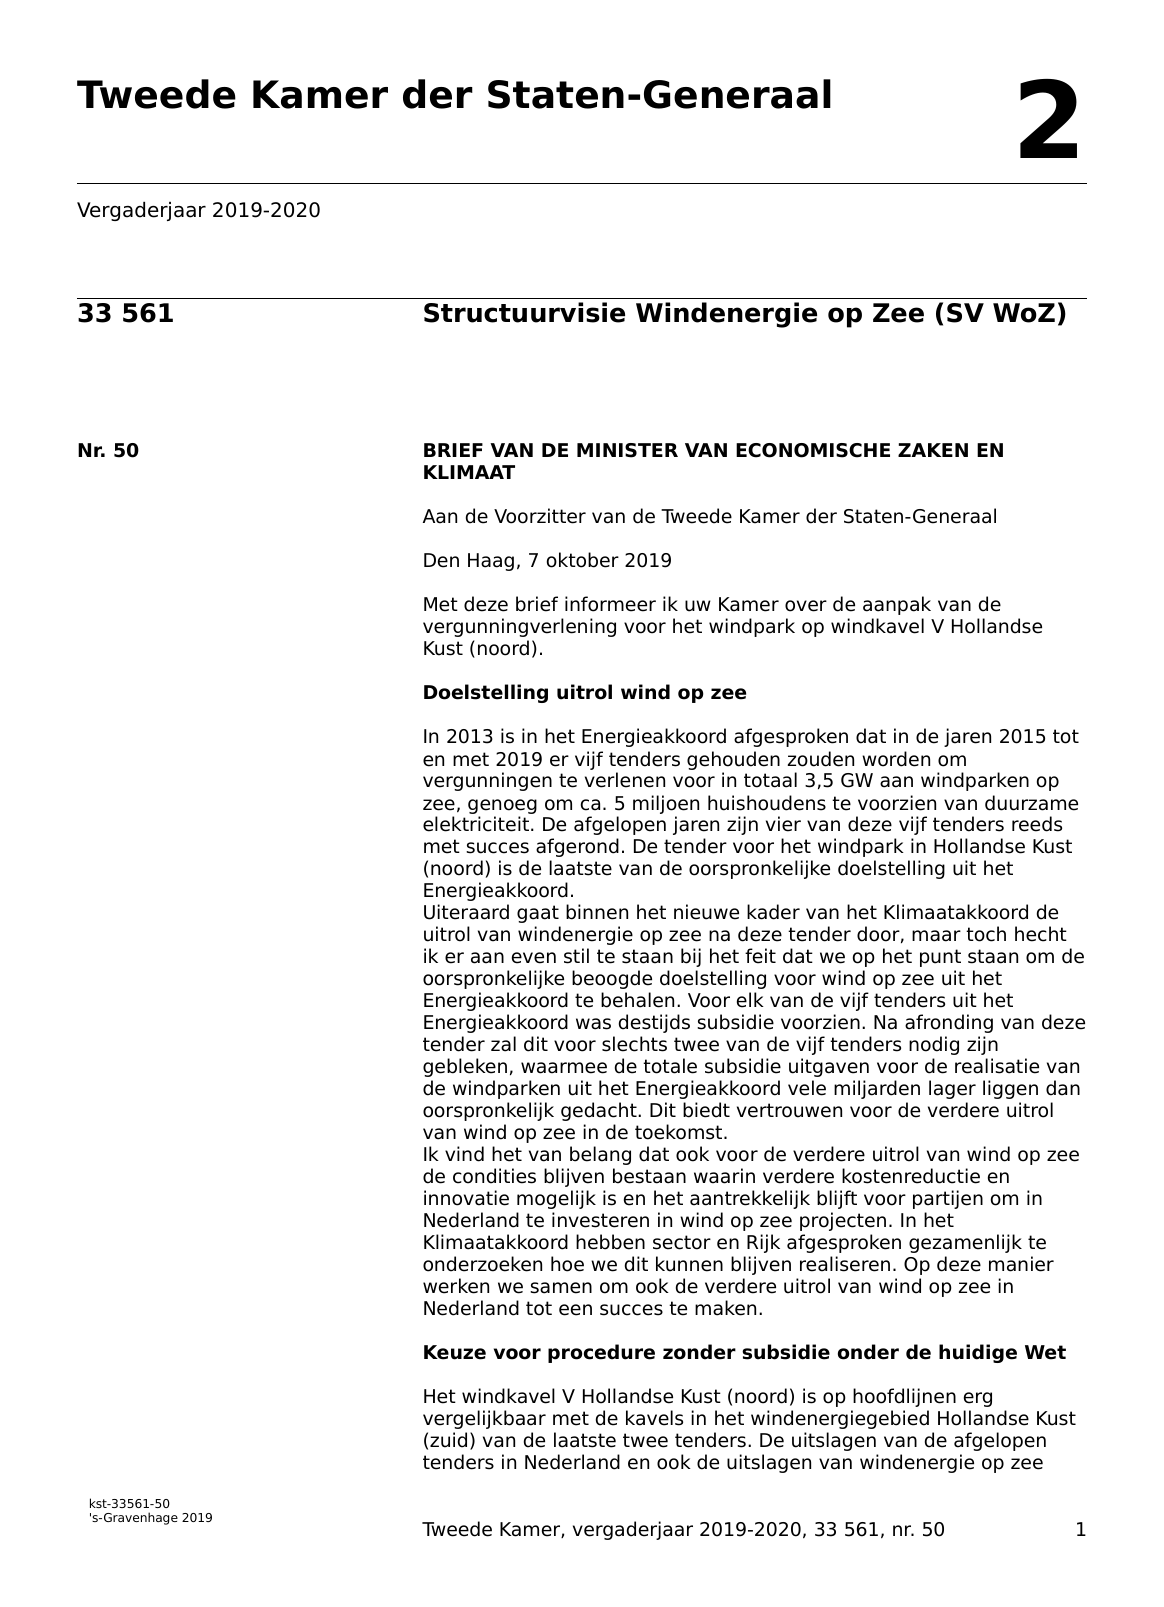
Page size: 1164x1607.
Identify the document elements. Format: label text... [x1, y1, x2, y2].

text 's-Gravenhage 2019 [88, 1511, 323, 1525]
text Uiteraard gaat binnen het nieuwe kader van het Klimaatakkoord de uitrol van windenergie op zee na deze tender door, maar toch hecht ik er aan even stil te staan bij het feit dat we op het punt staan om de oorspronkelijke beoogde doelstelling voor wind op zee uit het Energieakkoord te behalen. Voor elk van de vijf tenders uit het Energieakkoord was destijds subsidie voorzien. Na afronding van deze tender zal dit voor slechts twee van de vijf tenders nodig zijn gebleken, waarmee de totale subsidie uitgaven voor de realisatie van de windparken uit het Energieakkoord vele miljarden lager liggen dan oorspronkelijk gedacht. Dit biedt vertrouwen voor de verdere uitrol van wind op zee in de toekomst. [422, 902, 1087, 1144]
subtitle Nr. 50 BRIEF VAN DE MINISTER VAN ECONOMISCHE ZAKEN EN KLIMAAT [77, 440, 1087, 484]
subtitle Doelstelling uitrol wind op zee [422, 682, 1087, 704]
text In 2013 is in het Energieakkoord afgesproken dat in de jaren 2015 tot en met 2019 er vijf tenders gehouden zouden worden om vergunningen te verlenen voor in totaal 3,5 GW aan windparken op zee, genoeg om ca. 5 miljoen huishoudens te voorzien van duurzame elektriciteit. De afgelopen jaren zijn vier van deze vijf tenders reeds met succes afgerond. De tender voor het windpark in Hollandse Kust (noord) is de laatste van de oorspronkelijke doelstelling uit het Energieakkoord. [422, 726, 1087, 902]
subtitle 33 561 Structuurvisie Windenergie op Zee (SV WoZ) [77, 299, 1087, 329]
text Den Haag, 7 oktober 2019 [422, 550, 1087, 572]
subtitle Keuze voor procedure zonder subsidie onder de huidige Wet [422, 1342, 1087, 1364]
text Het windkavel V Hollandse Kust (noord) is op hoofdlijnen erg vergelijkbaar met de kavels in het windenergiegebied Hollandse Kust (zuid) van de laatste twee tenders. De uitslagen van de afgelopen tenders in Nederland en ook de uitslagen van windenergie op zee [422, 1386, 1087, 1474]
table_cell Vergaderjaar 2019-2020 [77, 184, 1087, 298]
text Aan de Voorzitter van de Tweede Kamer der Staten-Generaal [422, 506, 1087, 528]
table_header 2 [886, 59, 1087, 183]
text Met deze brief informeer ik uw Kamer over de aanpak van de vergunningverlening voor het windpark op windkavel V Hollandse Kust (noord). [422, 594, 1087, 660]
text kst-33561-50 [88, 1497, 323, 1511]
table_header Tweede Kamer der Staten-Generaal [77, 59, 886, 183]
text Ik vind het van belang dat ook voor de verdere uitrol van wind op zee de condities blijven bestaan waarin verdere kostenreductie en innovatie mogelijk is en het aantrekkelijk blijft voor partijen om in Nederland te investeren in wind op zee projecten. In het Klimaatakkoord hebben sector en Rijk afgesproken gezamenlijk te onderzoeken hoe we dit kunnen blijven realiseren. Op deze manier werken we samen om ook de verdere uitrol van wind op zee in Nederland tot een succes te maken. [422, 1144, 1087, 1320]
